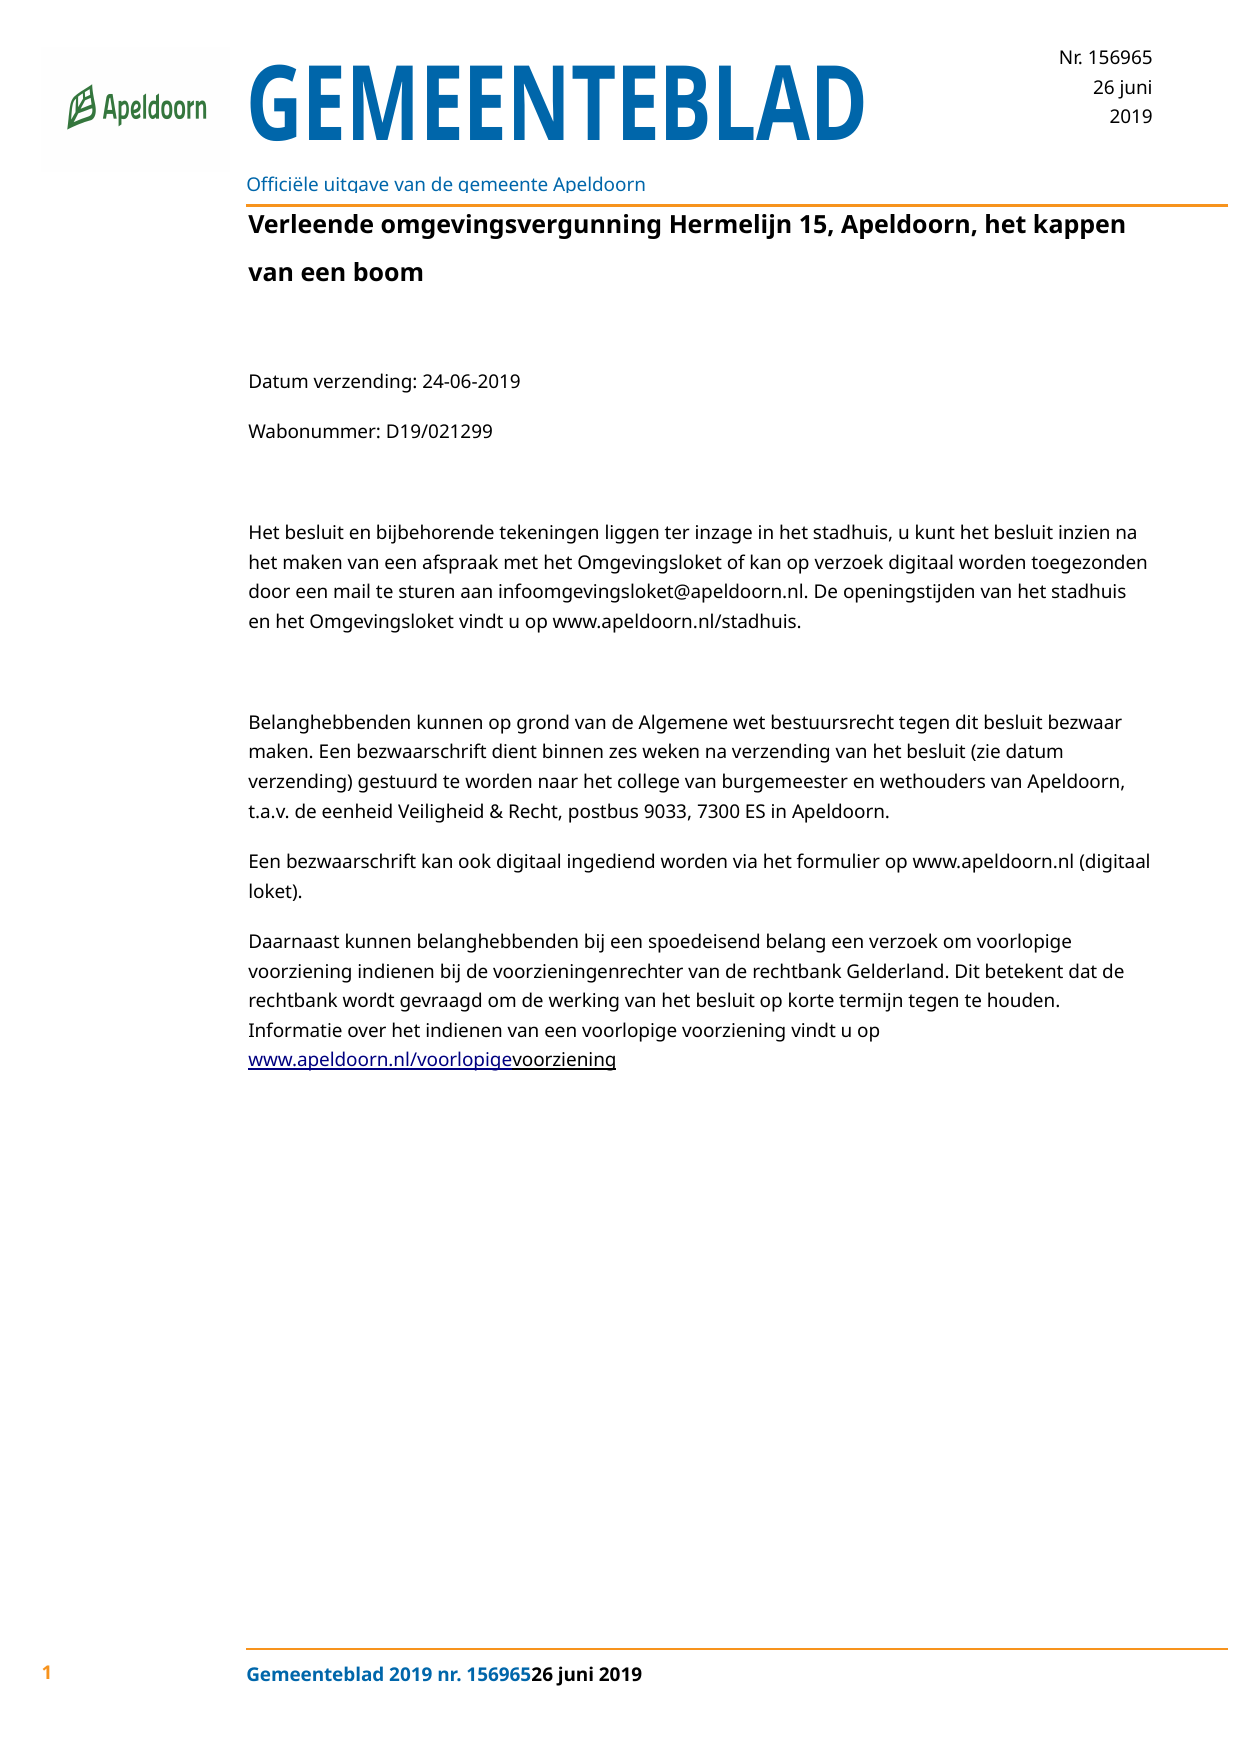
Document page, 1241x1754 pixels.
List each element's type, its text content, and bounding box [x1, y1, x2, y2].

text Een bezwaarschrift kan ook digitaal ingediend worden via het formulier op www.apeldoorn.nl (digitaal loket). [248, 848, 1152, 904]
text Datum verzending: 24-06-2019 [248, 368, 1152, 394]
text Het besluit en bijbehorende tekeningen liggen ter inzage in het stadhuis, u kunt het besluit inzien na het maken van een afspraak met het Omgevingsloket of kan op verzoek digitaal worden toegezonden door een mail te sturen aan infoomgevingsloket@apeldoorn.nl. De openingstijden van het stadhuis en het Omgevingsloket vindt u op www.apeldoorn.nl/stadhuis. [248, 519, 1152, 634]
text Wabonummer: D19/021299 [248, 419, 1152, 444]
text Verleende omgevingsvergunning Hermelijn 15, Apeldoorn, het kappen van een boom [248, 207, 1152, 288]
text Daarnaast kunnen belanghebbenden bij een spoedeisend belang een verzoek om voorlopige voorziening indienen bij de voorzieningenrechter van de rechtbank Gelderland. Dit betekent dat de rechtbank wordt gevraagd om de werking van het besluit op korte termijn tegen te houden. Informatie over het indienen van een voorlopige voorziening vindt u op www.apeldoorn.nl/voorlopigevoorziening [248, 928, 1152, 1072]
text Belanghebbenden kunnen op grond van de Algemene wet bestuursrecht tegen dit besluit bezwaar maken. Een bezwaarschrift dient binnen zes weken na verzending van het besluit (zie datum verzending) gestuurd te worden naar het college van burgemeester en wethouders van Apeldoorn, t.a.v. de eenheid Veiligheid & Recht, postbus 9033, 7300 ES in Apeldoorn. [248, 709, 1152, 824]
picture [41, 47, 231, 172]
